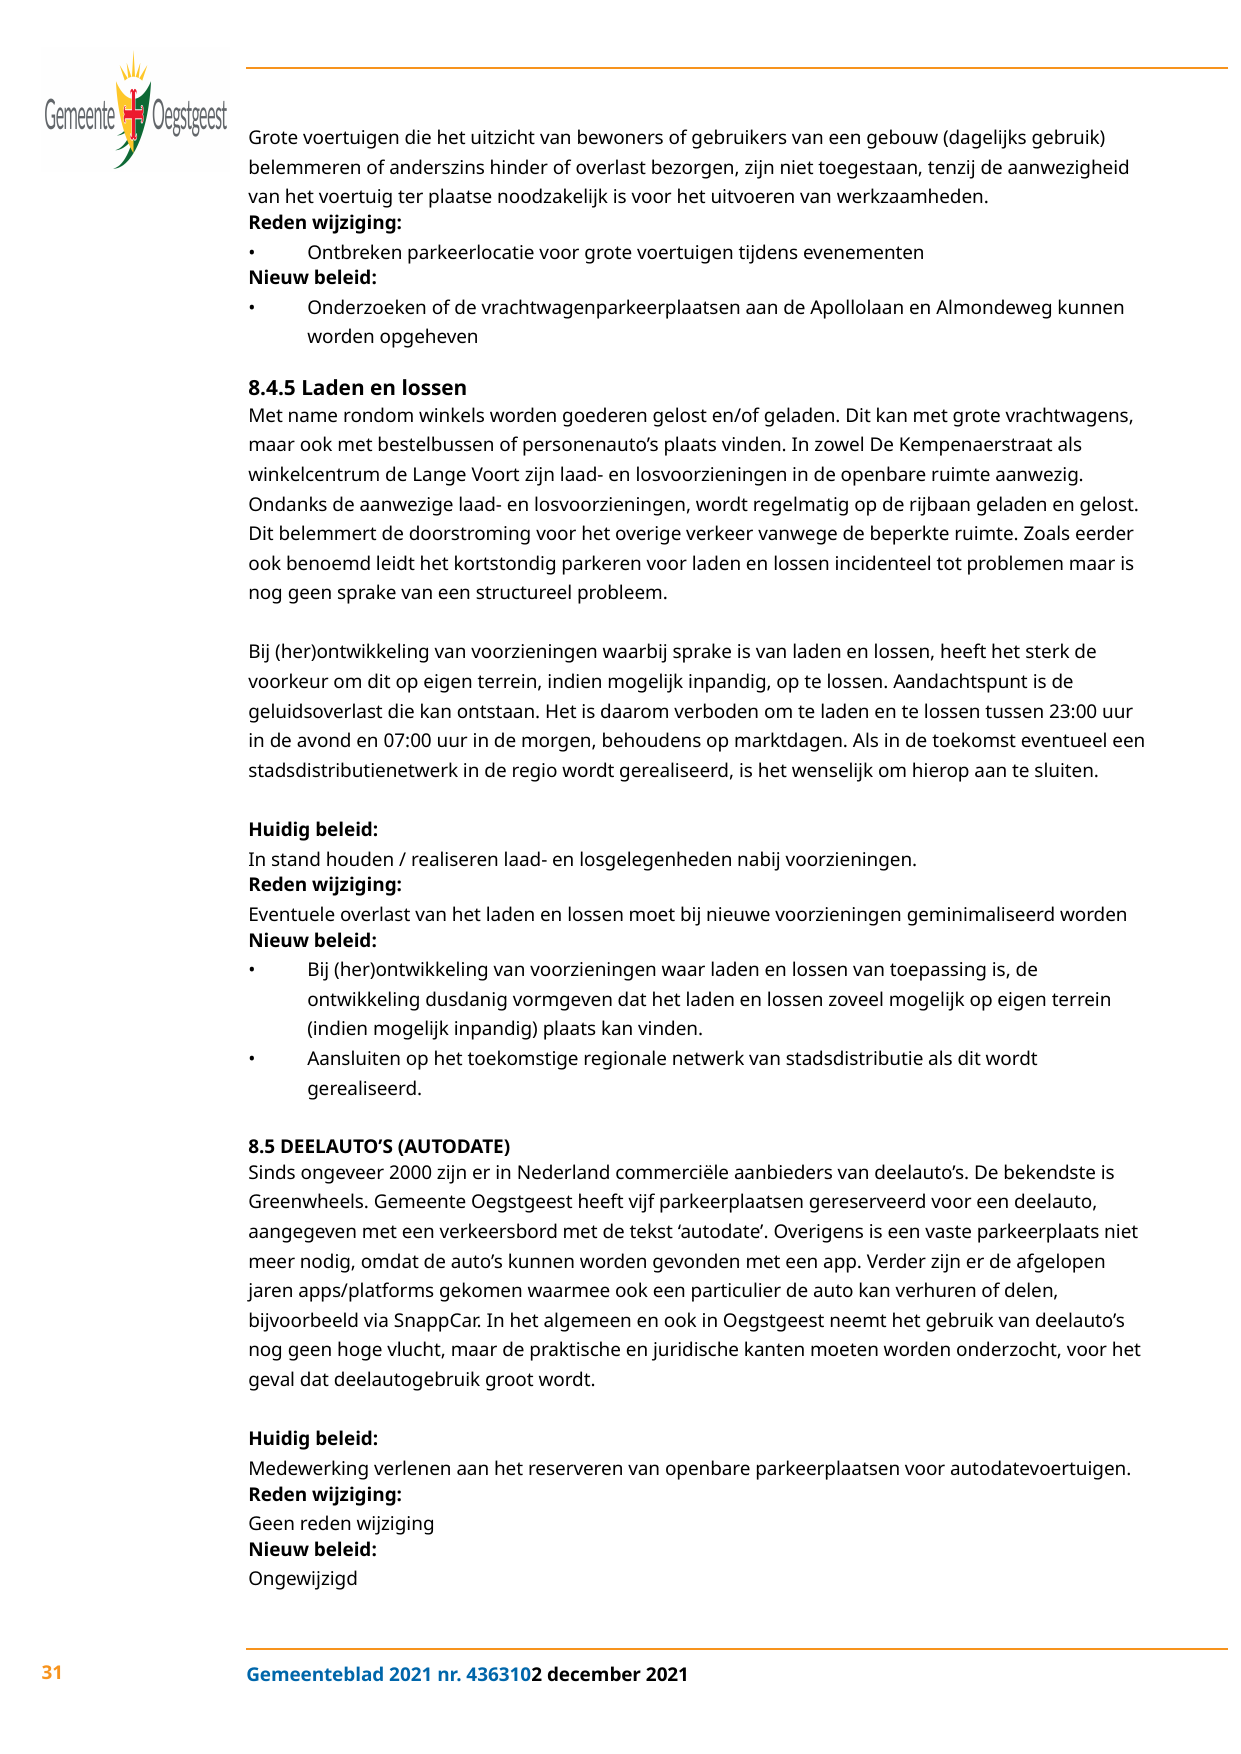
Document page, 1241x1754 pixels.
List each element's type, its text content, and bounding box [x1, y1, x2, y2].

text Bij (her)ontwikkeling van voorzieningen waarbij sprake is van laden en lossen, heeft het sterk de voorkeur om dit op eigen terrein, indien mogelijk inpandig, op te lossen. Aandachtspunt is de geluidsoverlast die kan ontstaan. Het is daarom verboden om te laden en te lossen tussen 23:00 uur in de avond en 07:00 uur in de morgen, behoudens op marktdagen. Als in de toekomst eventueel een stadsdistributienetwerk in de regio wordt gerealiseerd, is het wenselijk om hierop aan te sluiten. [248, 639, 1152, 783]
table_cell Reden wijziging: Eventuele overlast van het laden en lossen moet bij nieuwe voorzieningen geminimaliseerd worden [248, 872, 1152, 927]
text Sinds ongeveer 2000 zijn er in Nederland commerciële aanbieders van deelauto’s. De bekendste is Greenwheels. Gemeente Oegstgeest heeft vijf parkeerplaatsen gereserveerd voor een deelauto, aangegeven met een verkeersbord met de tekst ‘autodate’. Overigens is een vaste parkeerplaats niet meer nodig, omdat de auto’s kunnen worden gevonden met een app. Verder zijn er de afgelopen jaren apps/platforms gekomen waarmee ook een particulier de auto kan verhuren of delen, bijvoorbeeld via SnappCar. In het algemeen en ook in Oegstgeest neemt het gebruik van deelauto’s nog geen hoge vlucht, maar de praktische en juridische kanten moeten worden onderzocht, voor het geval dat deelautogebruik groot wordt. [248, 1159, 1152, 1392]
text 8.4.5 Laden en lossen [248, 373, 1152, 402]
table_cell Nieuw beleid: Onderzoeken of de vrachtwagenparkeerplaatsen aan de Apollolaan en Almondeweg kunnen worden opgeheven [248, 265, 1152, 349]
table_header Huidig beleid: In stand houden / realiseren laad- en losgelegenheden nabij voorzieningen. [248, 816, 1152, 872]
table_cell Reden wijziging: Ontbreken parkeerlocatie voor grote voertuigen tijdens evenementen [248, 209, 1152, 264]
picture [41, 47, 231, 172]
table_header Grote voertuigen die het uitzicht van bewoners of gebruikers van een gebouw (dagelijks gebruik) belemmeren of anderszins hinder of overlast bezorgen, zijn niet toegestaan, tenzij de aanwezigheid van het voertuig ter plaatse noodzakelijk is voor het uitvoeren van werkzaamheden. [248, 95, 1152, 209]
text 8.5 DEELAUTO’S (AUTODATE) [248, 1133, 1152, 1159]
table_cell Nieuw beleid: Ongewijzigd [248, 1536, 1152, 1591]
table_cell Nieuw beleid: Bij (her)ontwikkeling van voorzieningen waar laden en lossen van toepassing is, de ontwikkeling dusdanig vormgeven dat het laden en lossen zoveel mogelijk op eigen terrein (indien mogelijk inpandig) plaats kan vinden. Aansluiten op het toekomstige regionale netwerk van stadsdistributie als dit wordt gerealiseerd. [248, 927, 1152, 1101]
table_cell Reden wijziging: Geen reden wijziging [248, 1481, 1152, 1536]
table_header Huidig beleid: Medewerking verlenen aan het reserveren van openbare parkeerplaatsen voor autodatevoertuigen. [248, 1425, 1152, 1481]
text Met name rondom winkels worden goederen gelost en/of geladen. Dit kan met grote vrachtwagens, maar ook met bestelbussen of personenauto’s plaats vinden. In zowel De Kempenaerstraat als winkelcentrum de Lange Voort zijn laad- en losvoorzieningen in de openbare ruimte aanwezig. Ondanks de aanwezige laad- en losvoorzieningen, wordt regelmatig op de rijbaan geladen en gelost. Dit belemmert de doorstroming voor het overige verkeer vanwege de beperkte ruimte. Zoals eerder ook benoemd leidt het kortstondig parkeren voor laden en lossen incidenteel tot problemen maar is nog geen sprake van een structureel probleem. [248, 402, 1152, 605]
